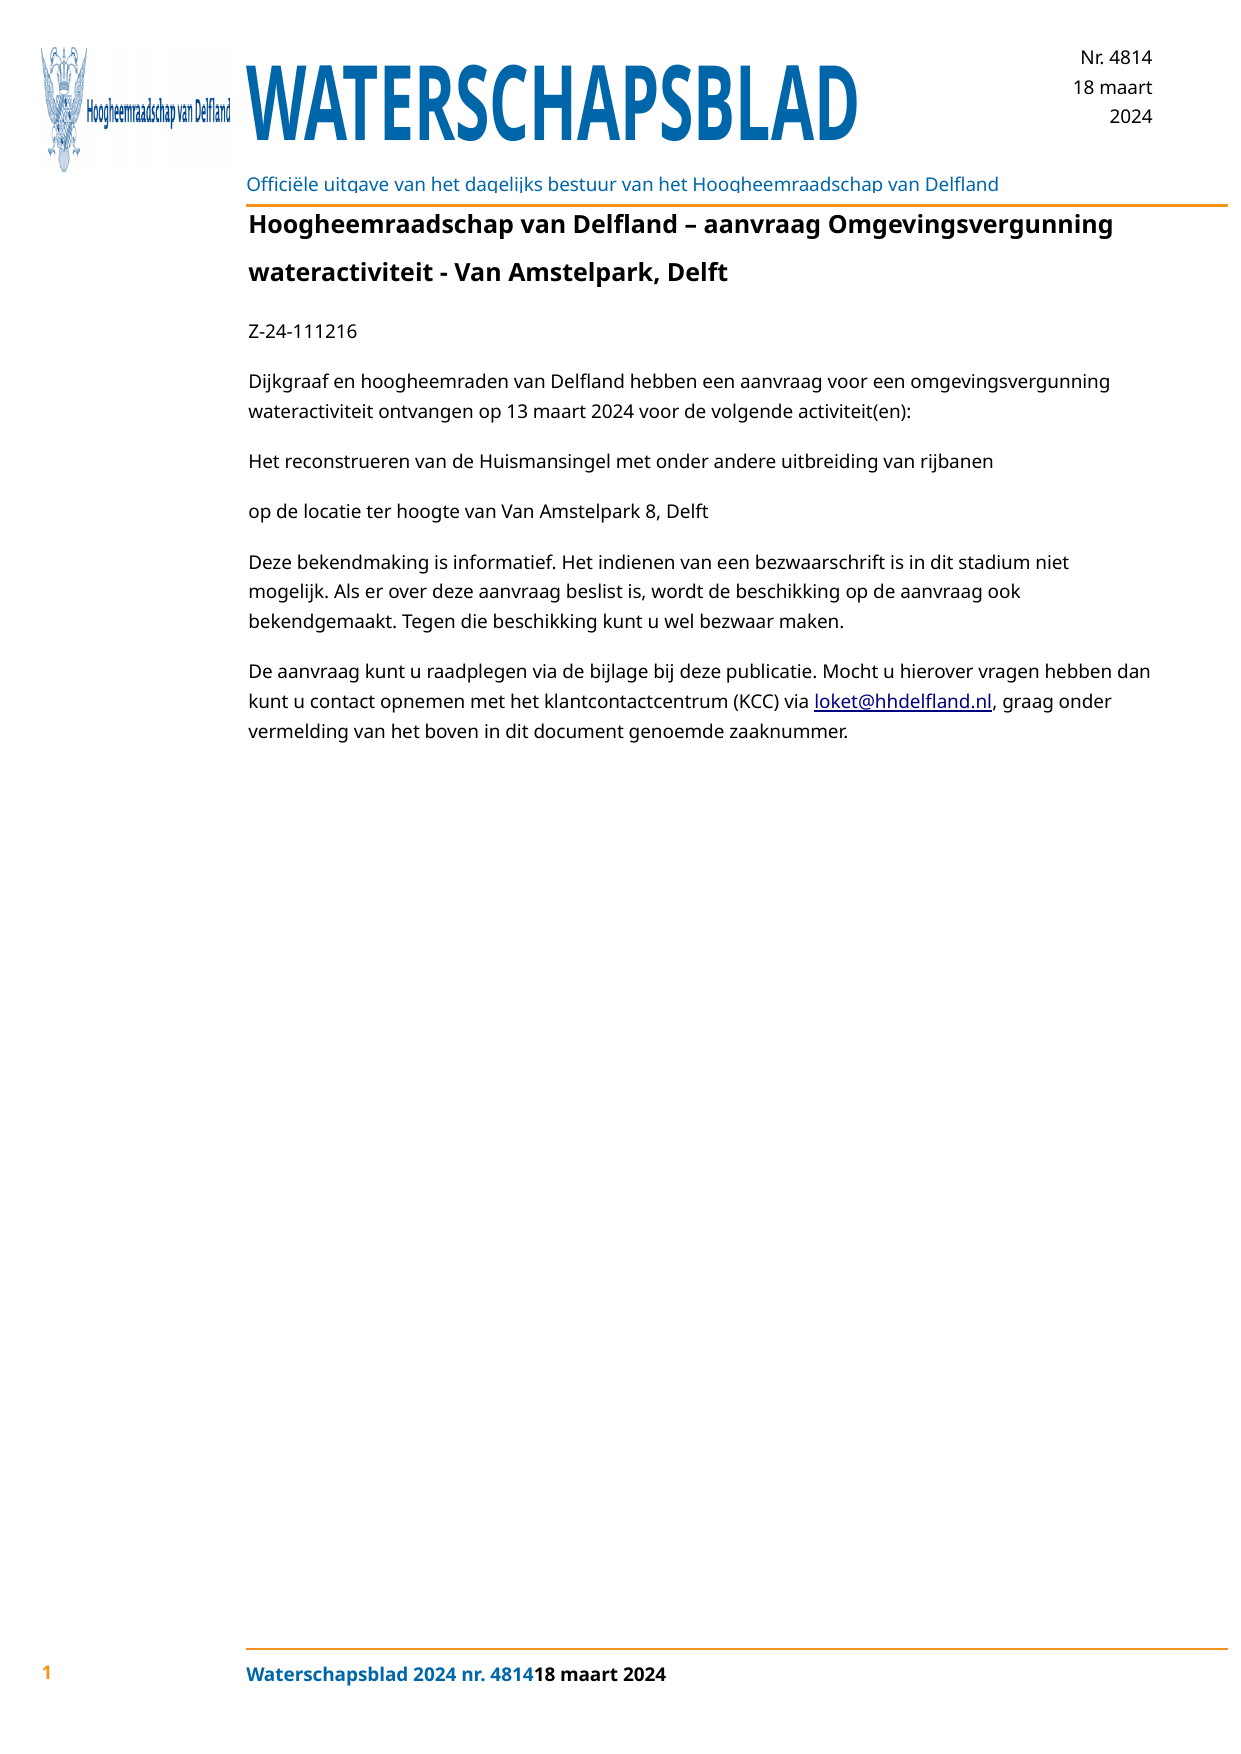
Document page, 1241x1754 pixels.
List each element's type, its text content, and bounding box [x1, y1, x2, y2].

text Het reconstrueren van de Huismansingel met onder andere uitbreiding van rijbanen [248, 448, 1152, 474]
picture [41, 47, 231, 172]
text Dijkgraaf en hoogheemraden van Delfland hebben een aanvraag voor een omgevingsvergunning wateractiviteit ontvangen op 13 maart 2024 voor de volgende activiteit(en): [248, 368, 1152, 424]
text Hoogheemraadschap van Delfland – aanvraag Omgevingsvergunning wateractiviteit - Van Amstelpark, Delft [248, 207, 1152, 288]
text Deze bekendmaking is informatief. Het indienen van een bezwaarschrift is in dit stadium niet mogelijk. Als er over deze aanvraag beslist is, wordt de beschikking op de aanvraag ook bekendgemaakt. Tegen die beschikking kunt u wel bezwaar maken. [248, 549, 1152, 634]
text op de locatie ter hoogte van Van Amstelpark 8, Delft [248, 499, 1152, 524]
text De aanvraag kunt u raadplegen via de bijlage bij deze publicatie. Mocht u hierover vragen hebben dan kunt u contact opnemen met het klantcontactcentrum (KCC) via loket@hhdelfland.nl, graag onder vermelding van het boven in dit document genoemde zaaknummer. [248, 659, 1152, 744]
text Z-24-111216 [248, 318, 1152, 344]
